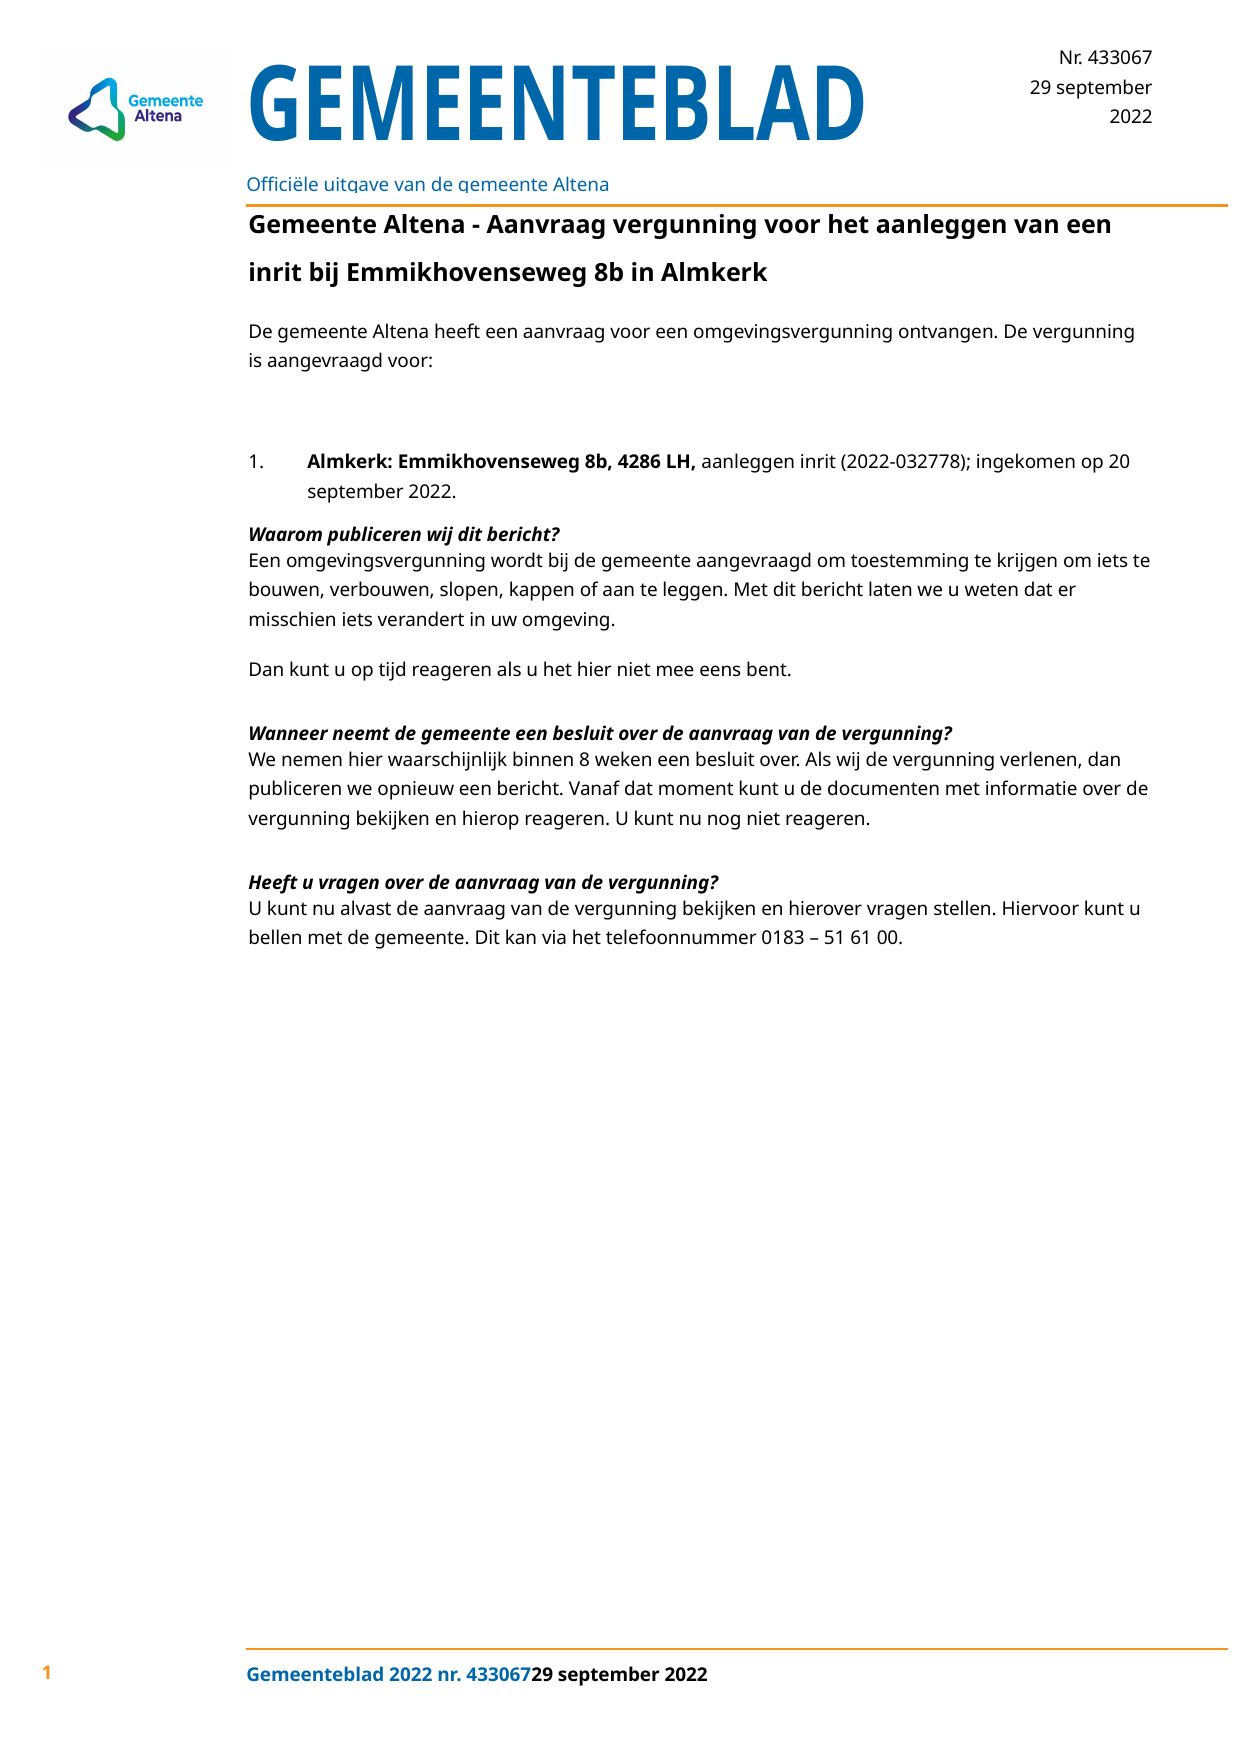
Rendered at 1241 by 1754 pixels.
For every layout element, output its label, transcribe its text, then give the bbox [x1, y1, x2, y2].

picture [41, 47, 231, 172]
text Een omgevingsvergunning wordt bij de gemeente aangevraagd om toestemming te krijgen om iets te bouwen, verbouwen, slopen, kappen of aan te leggen. Met dit bericht laten we u weten dat er misschien iets verandert in uw omgeving. [248, 547, 1152, 632]
text De gemeente Altena heeft een aanvraag voor een omgevingsvergunning ontvangen. De vergunning is aangevraagd voor: [248, 318, 1152, 373]
text We nemen hier waarschijnlijk binnen 8 weken een besluit over. Als wij de vergunning verlenen, dan publiceren we opnieuw een bericht. Vanaf dat moment kunt u de documenten met informatie over de vergunning bekijken en hierop reageren. U kunt nu nog niet reageren. [248, 746, 1152, 831]
text Heeft u vragen over de aanvraag van de vergunning? [248, 869, 1152, 895]
text Gemeente Altena - Aanvraag vergunning voor het aanleggen van een inrit bij Emmikhovenseweg 8b in Almkerk [248, 207, 1152, 288]
text Waarom publiceren wij dit bericht? [248, 521, 1152, 547]
list Almkerk: Emmikhovenseweg 8b, 4286 LH, aanleggen inrit (2022-032778); ingekomen op 20 september 2022. [248, 448, 1152, 504]
text U kunt nu alvast de aanvraag van de vergunning bekijken en hierover vragen stellen. Hiervoor kunt u bellen met de gemeente. Dit kan via het telefoonnummer 0183 – 51 61 00. [248, 895, 1152, 950]
text Wanneer neemt de gemeente een besluit over de aanvraag van de vergunning? [248, 720, 1152, 746]
text Dan kunt u op tijd reageren als u het hier niet mee eens bent. [248, 656, 1152, 682]
